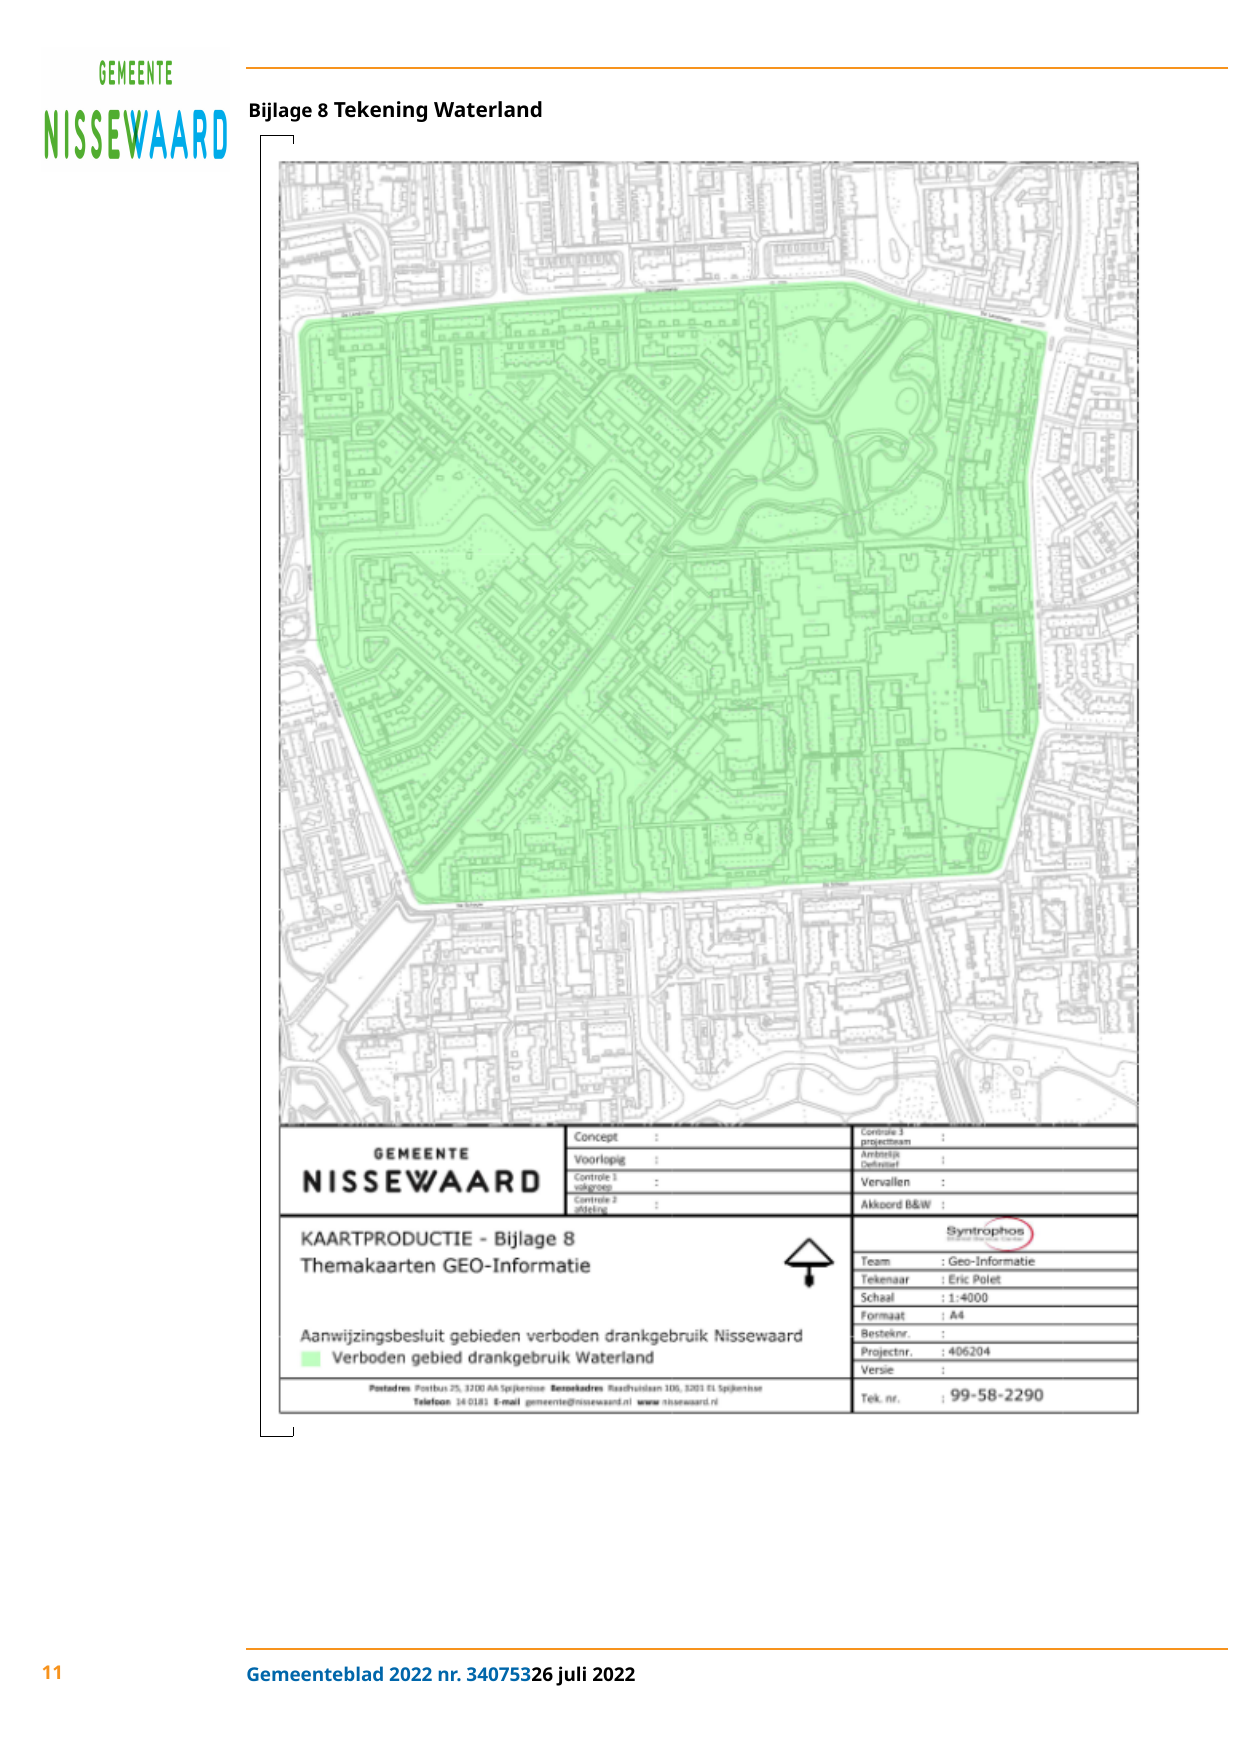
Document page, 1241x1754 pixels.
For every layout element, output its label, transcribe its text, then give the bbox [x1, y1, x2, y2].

picture [41, 47, 231, 172]
text Bijlage 8 Tekening Waterland [248, 95, 1152, 123]
picture [268, 144, 1155, 1427]
